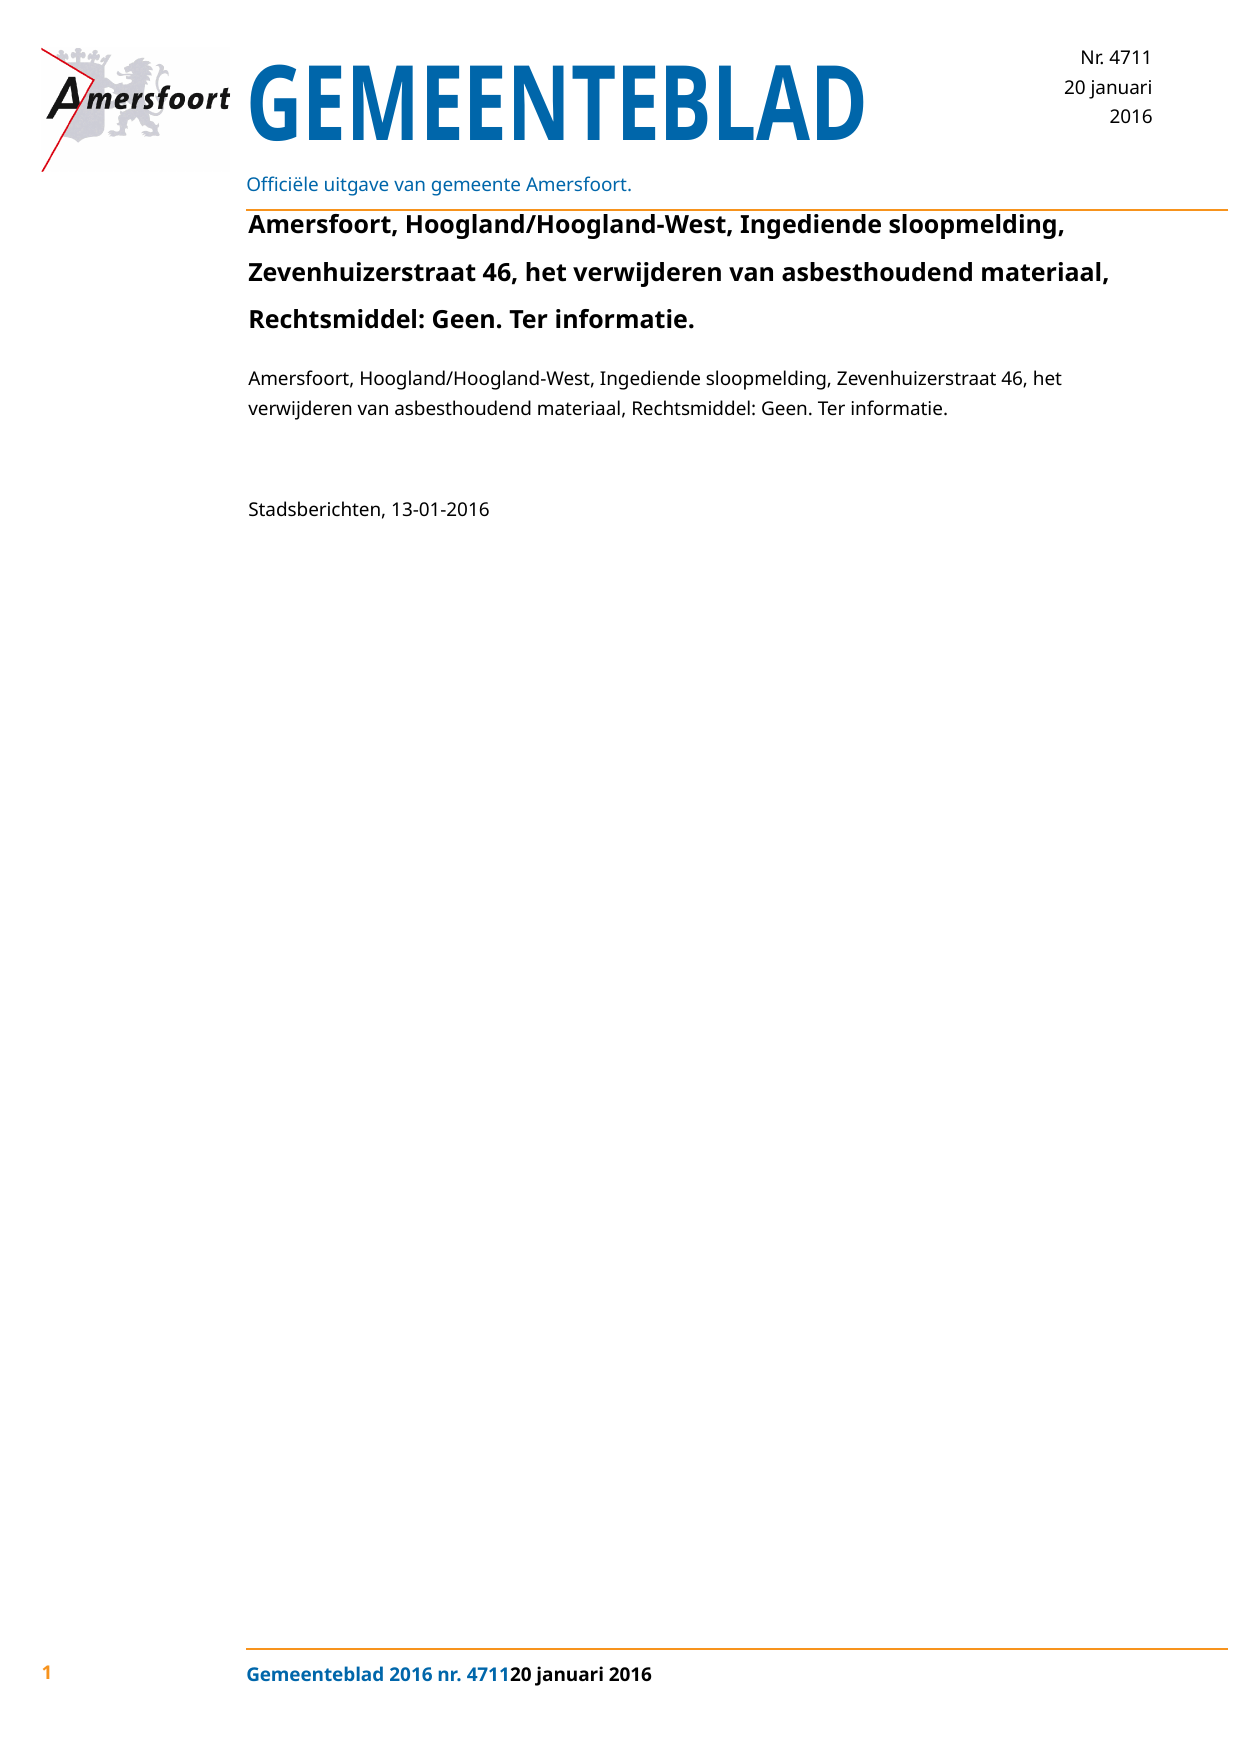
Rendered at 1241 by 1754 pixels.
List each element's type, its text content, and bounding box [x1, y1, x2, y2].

text Stadsberichten, 13-01-2016 [248, 496, 1152, 522]
text Amersfoort, Hoogland/Hoogland-West, Ingediende sloopmelding, Zevenhuizerstraat 46, het verwijderen van asbesthoudend materiaal, Rechtsmiddel: Geen. Ter informatie. [248, 366, 1152, 421]
text Amersfoort, Hoogland/Hoogland-West, Ingediende sloopmelding, Zevenhuizerstraat 46, het verwijderen van asbesthoudend materiaal, Rechtsmiddel: Geen. Ter informatie. [248, 211, 1152, 336]
picture [41, 47, 231, 172]
